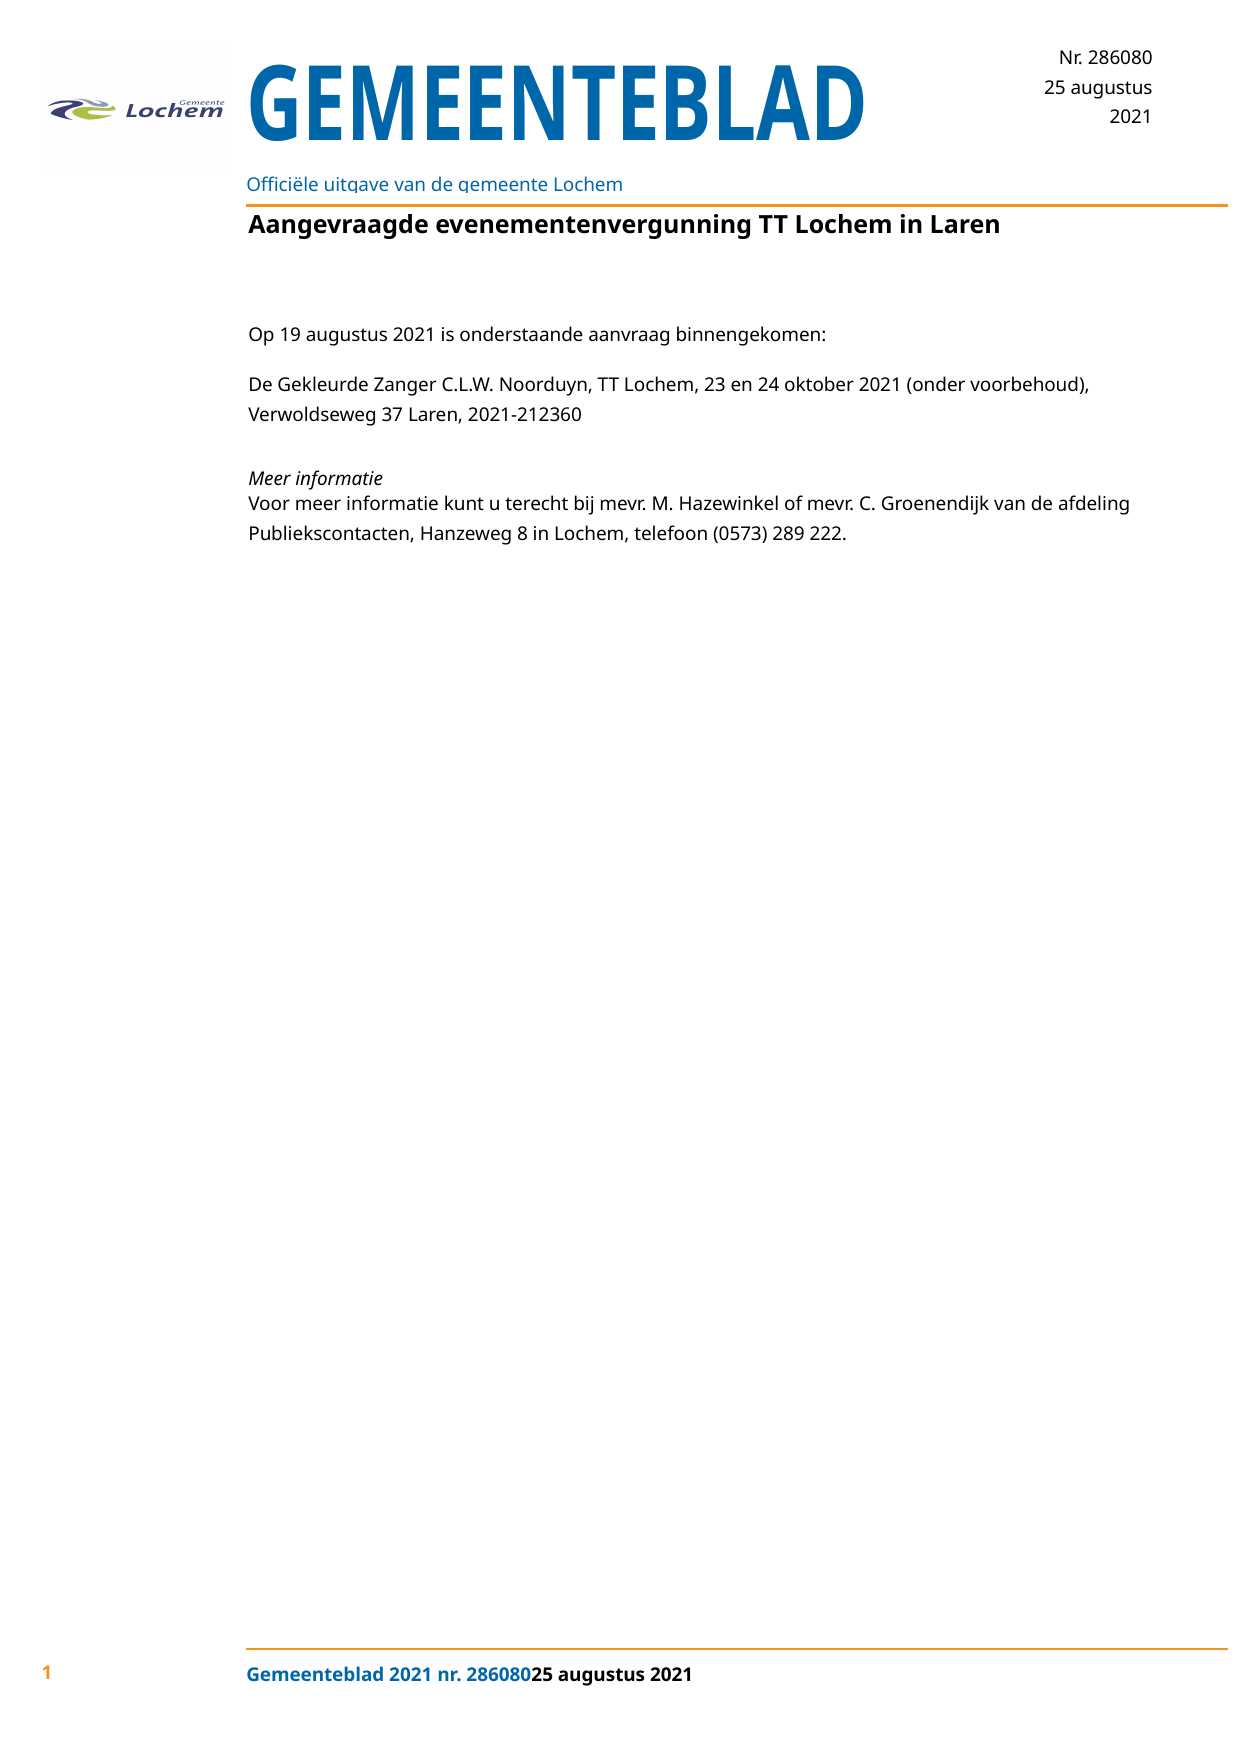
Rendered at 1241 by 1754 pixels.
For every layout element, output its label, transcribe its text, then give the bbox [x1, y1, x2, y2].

text De Gekleurde Zanger C.L.W. Noorduyn, TT Lochem, 23 en 24 oktober 2021 (onder voorbehoud), Verwoldseweg 37 Laren, 2021-212360 [248, 371, 1152, 426]
text Voor meer informatie kunt u terecht bij mevr. M. Hazewinkel of mevr. C. Groenendijk van de afdeling Publiekscontacten, Hanzeweg 8 in Lochem, telefoon (0573) 289 222. [248, 490, 1152, 546]
text Meer informatie [248, 465, 1152, 490]
text Aangevraagde evenementenvergunning TT Lochem in Laren [248, 207, 1152, 241]
text Op 19 augustus 2021 is onderstaande aanvraag binnengekomen: [248, 321, 1152, 346]
picture [41, 47, 231, 172]
